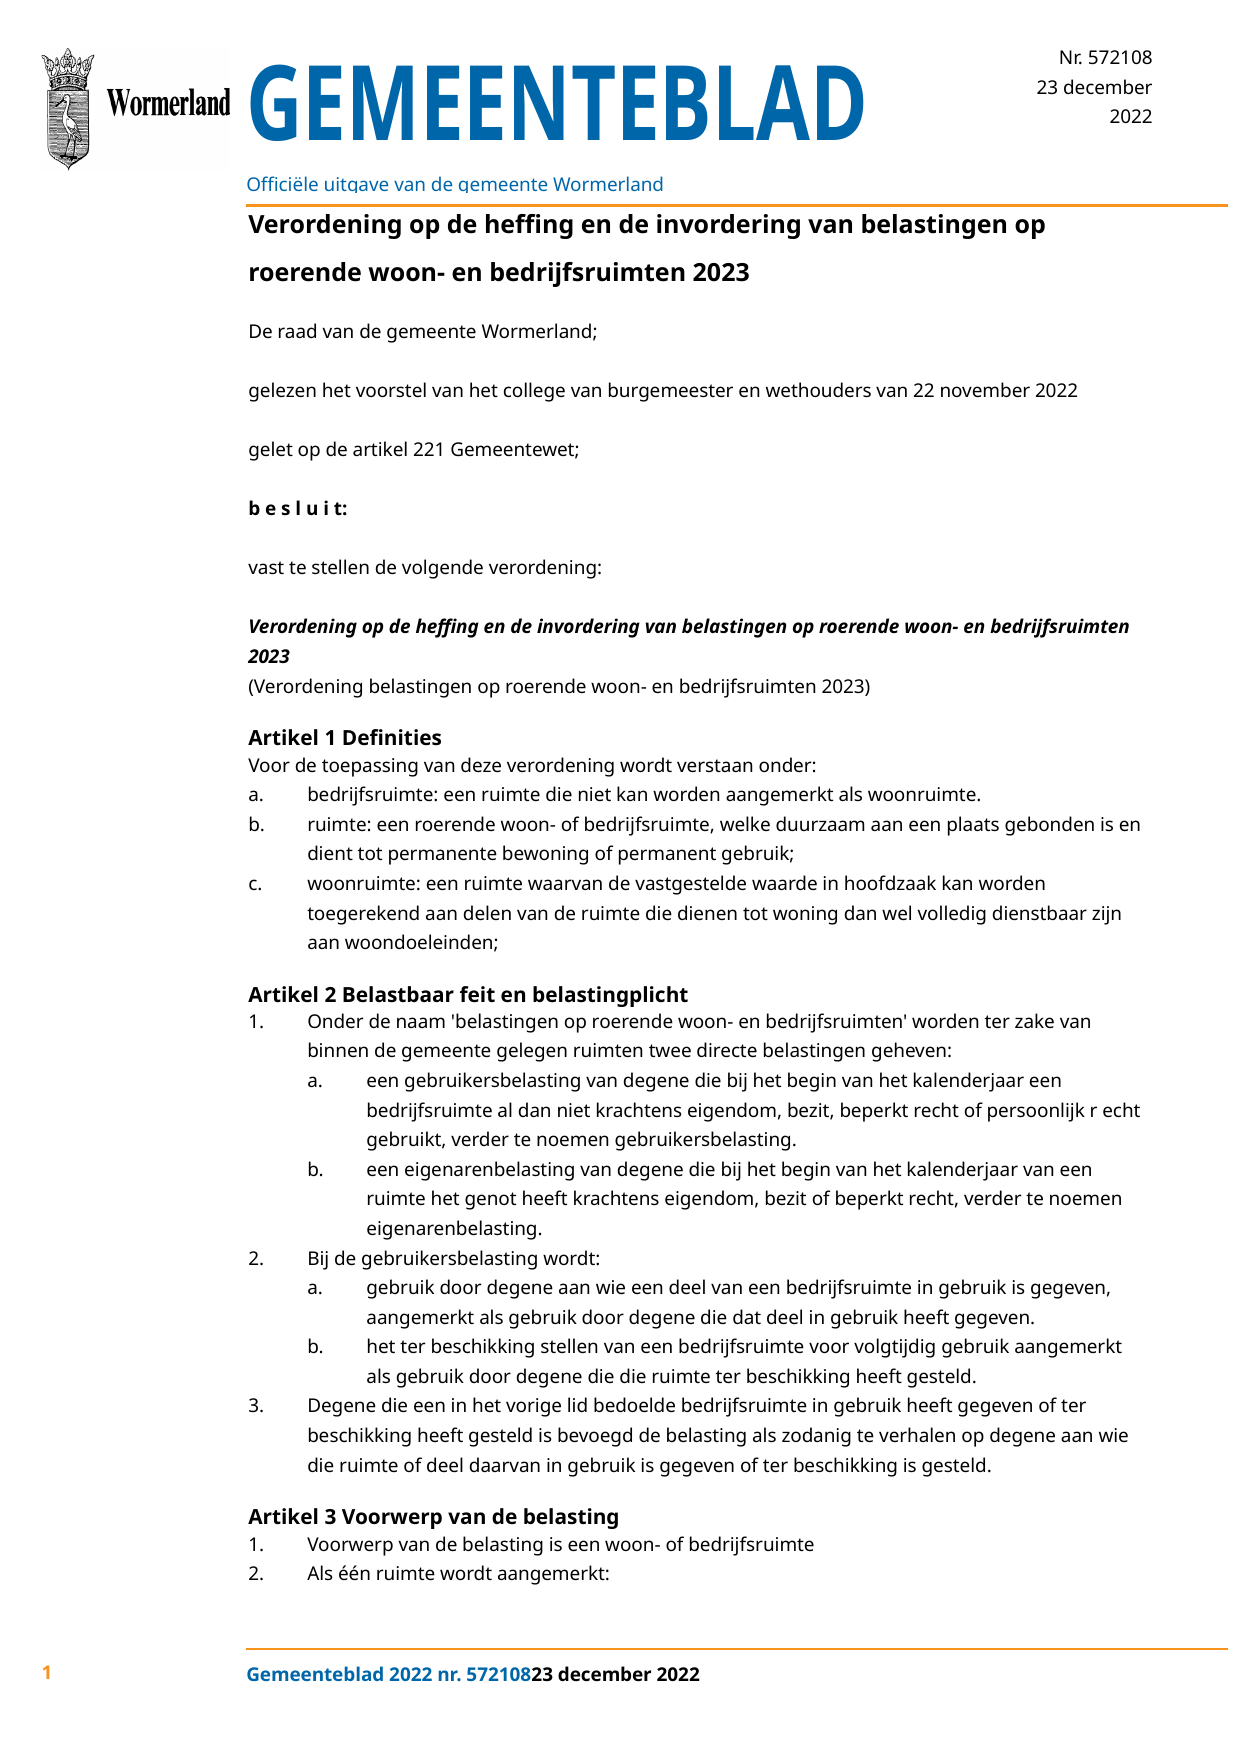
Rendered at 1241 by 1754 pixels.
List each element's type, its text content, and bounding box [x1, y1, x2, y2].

text Artikel 1 Definities [248, 723, 1152, 752]
list Als één ruimte wordt aangemerkt: [248, 1560, 1152, 1586]
list een gebruikersbelasting van degene die bij het begin van het kalenderjaar een bedrijfsruimte al dan niet krachtens eigendom, bezit, beperkt recht of persoonlijk r echt gebruikt, verder te noemen gebruikersbelasting. [307, 1067, 1152, 1152]
picture [41, 47, 231, 172]
text Artikel 2 Belastbaar feit en belastingplicht [248, 980, 1152, 1008]
list het ter beschikking stellen van een bedrijfsruimte voor volgtijdig gebruik aangemerkt als gebruik door degene die die ruimte ter beschikking heeft gesteld. [307, 1333, 1152, 1389]
text gelet op de artikel 221 Gemeentewet; [248, 436, 1152, 462]
list Degene die een in het vorige lid bedoelde bedrijfsruimte in gebruik heeft gegeven of ter beschikking heeft gesteld is bevoegd de belasting als zodanig te verhalen op degene aan wie die ruimte of deel daarvan in gebruik is gegeven of ter beschikking is gesteld. [248, 1393, 1152, 1478]
text Verordening op de heffing en de invordering van belastingen op roerende woon- en bedrijfsruimten 2023 [248, 614, 1152, 669]
list gebruik door degene aan wie een deel van een bedrijfsruimte in gebruik is gegeven, aangemerkt als gebruik door degene die dat deel in gebruik heeft gegeven. [307, 1274, 1152, 1330]
text Artikel 3 Voorwerp van de belasting [248, 1502, 1152, 1531]
list bedrijfsruimte: een ruimte die niet kan worden aangemerkt als woonruimte. [248, 781, 1152, 807]
text vast te stellen de volgende verordening: [248, 554, 1152, 580]
text Voor de toepassing van deze verordening wordt verstaan onder: [248, 752, 1152, 777]
list een eigenarenbelasting van degene die bij het begin van het kalenderjaar van een ruimte het genot heeft krachtens eigendom, bezit of beperkt recht, verder te noemen eigenarenbelasting. [307, 1156, 1152, 1241]
text b e s l u i t: [248, 495, 1152, 521]
text Verordening op de heffing en de invordering van belastingen op roerende woon- en bedrijfsruimten 2023 [248, 207, 1152, 288]
text De raad van de gemeente Wormerland; [248, 318, 1152, 344]
text gelezen het voorstel van het college van burgemeester en wethouders van 22 november 2022 [248, 377, 1152, 403]
text (Verordening belastingen op roerende woon- en bedrijfsruimten 2023) [248, 673, 1152, 699]
list woonruimte: een ruimte waarvan de vastgestelde waarde in hoofdzaak kan worden toegerekend aan delen van de ruimte die dienen tot woning dan wel volledig dienstbaar zijn aan woondoeleinden; [248, 870, 1152, 955]
list ruimte: een roerende woon- of bedrijfsruimte, welke duurzaam aan een plaats gebonden is en dient tot permanente bewoning of permanent gebruik; [248, 811, 1152, 866]
list Onder de naam 'belastingen op roerende woon- en bedrijfsruimten' worden ter zake van binnen de gemeente gelegen ruimten twee directe belastingen geheven: [248, 1008, 1152, 1063]
list Bij de gebruikersbelasting wordt: [248, 1245, 1152, 1271]
list Voorwerp van de belasting is een woon- of bedrijfsruimte [248, 1531, 1152, 1556]
